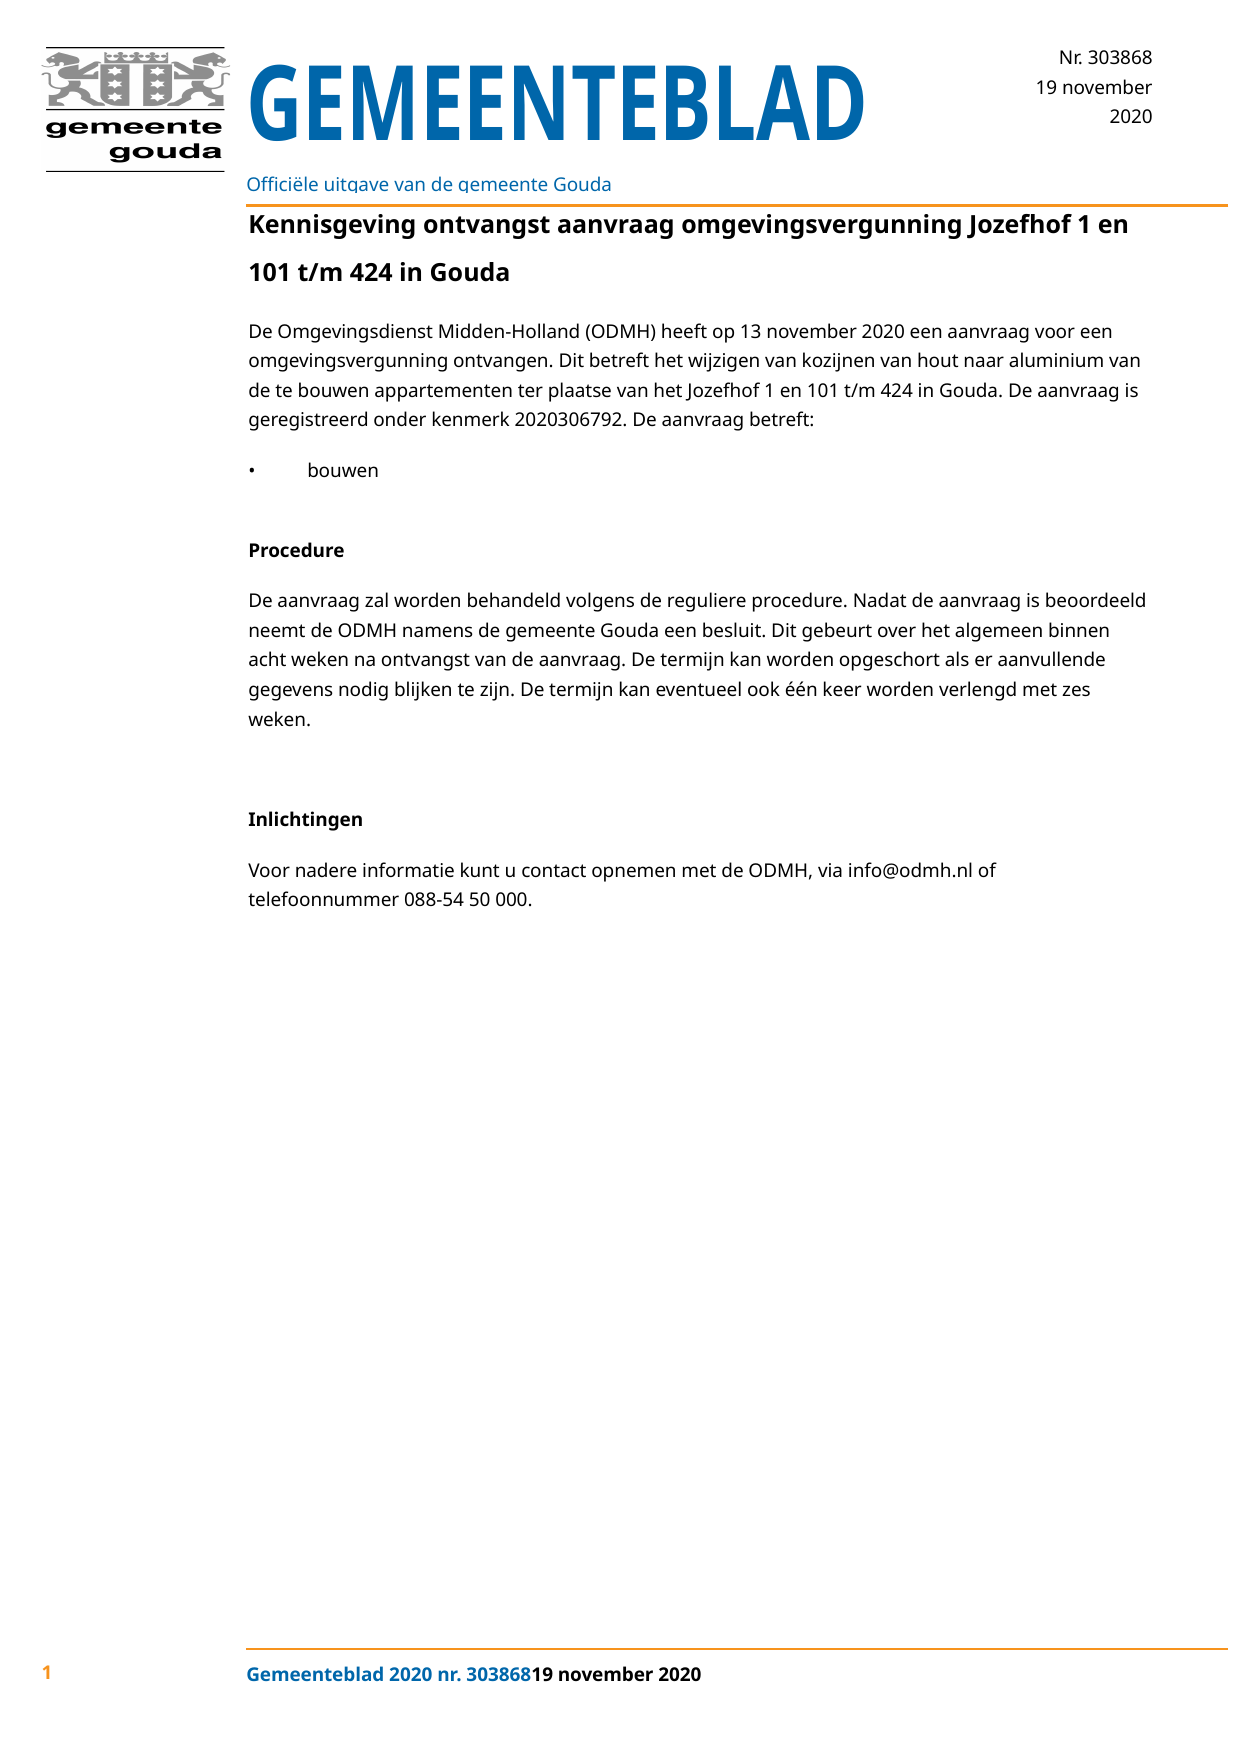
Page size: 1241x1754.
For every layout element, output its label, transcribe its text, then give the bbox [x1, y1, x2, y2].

text Inlichtingen [248, 807, 1152, 832]
text Kennisgeving ontvangst aanvraag omgevingsvergunning Jozefhof 1 en 101 t/m 424 in Gouda [248, 207, 1152, 288]
text De aanvraag zal worden behandeld volgens de reguliere procedure. Nadat de aanvraag is beoordeeld neemt de ODMH namens de gemeente Gouda een besluit. Dit gebeurt over het algemeen binnen acht weken na ontvangst van de aanvraag. De termijn kan worden opgeschort als er aanvullende gegevens nodig blijken te zijn. De termijn kan eventueel ook één keer worden verlengd met zes weken. [248, 587, 1152, 732]
text Procedure [248, 537, 1152, 563]
list bouwen [248, 457, 1152, 483]
picture [41, 47, 231, 172]
text Voor nadere informatie kunt u contact opnemen met de ODMH, via info@odmh.nl of telefoonnummer 088-54 50 000. [248, 857, 1152, 912]
text De Omgevingsdienst Midden-Holland (ODMH) heeft op 13 november 2020 een aanvraag voor een omgevingsvergunning ontvangen. Dit betreft het wijzigen van kozijnen van hout naar aluminium van de te bouwen appartementen ter plaatse van het Jozefhof 1 en 101 t/m 424 in Gouda. De aanvraag is geregistreerd onder kenmerk 2020306792. De aanvraag betreft: [248, 318, 1152, 432]
